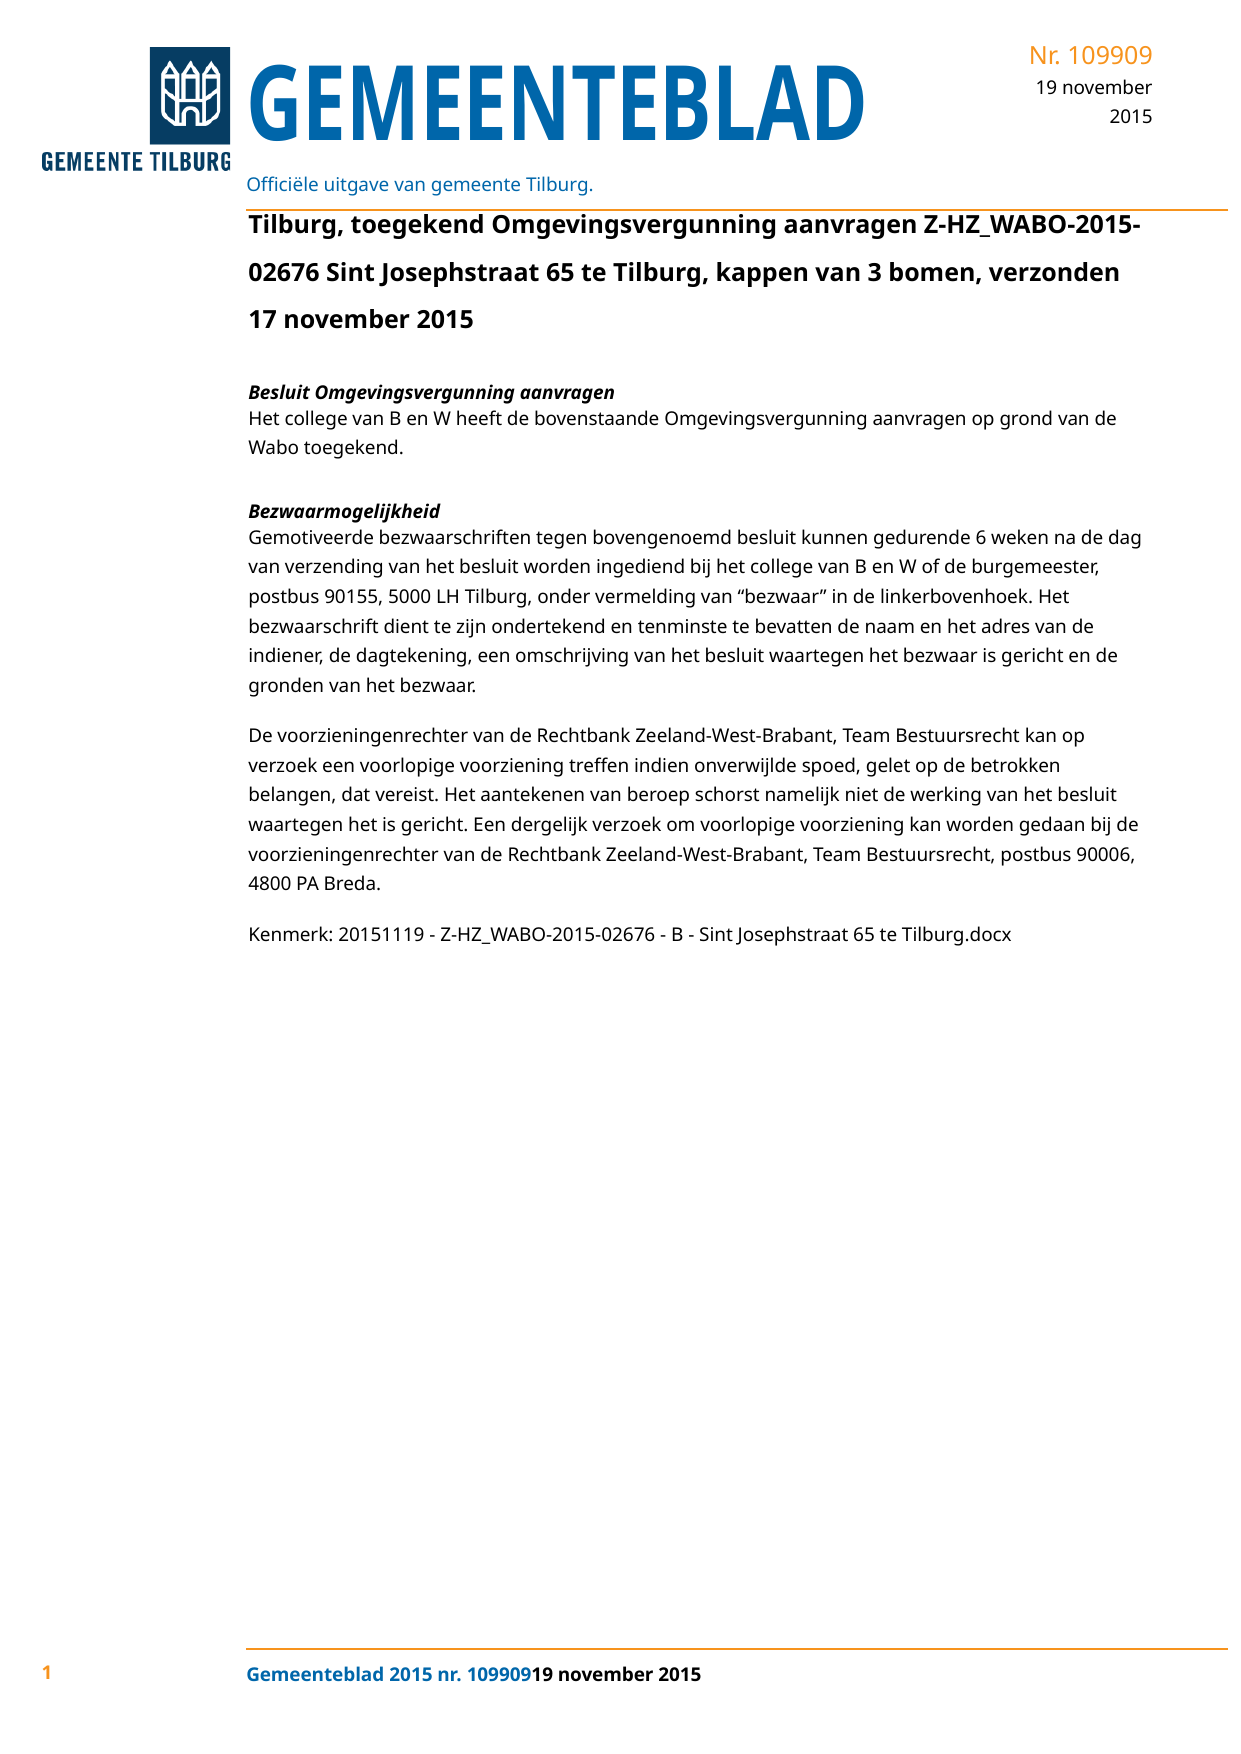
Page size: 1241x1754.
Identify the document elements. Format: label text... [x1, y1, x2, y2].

text Het college van B en W heeft de bovenstaande Omgevingsvergunning aanvragen op grond van de Wabo toegekend. [248, 405, 1152, 460]
picture [41, 47, 231, 172]
text Tilburg, toegekend Omgevingsvergunning aanvragen Z-HZ_WABO-2015-02676 Sint Josephstraat 65 te Tilburg, kappen van 3 bomen, verzonden 17 november 2015 [248, 211, 1152, 336]
text De voorzieningenrechter van de Rechtbank Zeeland-West-Brabant, Team Bestuursrecht kan op verzoek een voorlopige voorziening treffen indien onverwijlde spoed, gelet op de betrokken belangen, dat vereist. Het aantekenen van beroep schorst namelijk niet de werking van het besluit waartegen het is gericht. Een dergelijk verzoek om voorlopige voorziening kan worden gedaan bij de voorzieningenrechter van de Rechtbank Zeeland-West-Brabant, Team Bestuursrecht, postbus 90006, 4800 PA Breda. [248, 722, 1152, 896]
text Bezwaarmogelijkheid [248, 498, 1152, 524]
text Besluit Omgevingsvergunning aanvragen [248, 379, 1152, 405]
text Gemotiveerde bezwaarschriften tegen bovengenoemd besluit kunnen gedurende 6 weken na de dag van verzending van het besluit worden ingediend bij het college van B en W of de burgemeester, postbus 90155, 5000 LH Tilburg, onder vermelding van “bezwaar” in de linkerbovenhoek. Het bezwaarschrift dient te zijn ondertekend en tenminste te bevatten de naam en het adres van de indiener, de dagtekening, een omschrijving van het besluit waartegen het bezwaar is gericht en de gronden van het bezwaar. [248, 524, 1152, 698]
text Kenmerk: 20151119 - Z-HZ_WABO-2015-02676 - B - Sint Josephstraat 65 te Tilburg.docx [248, 921, 1152, 946]
